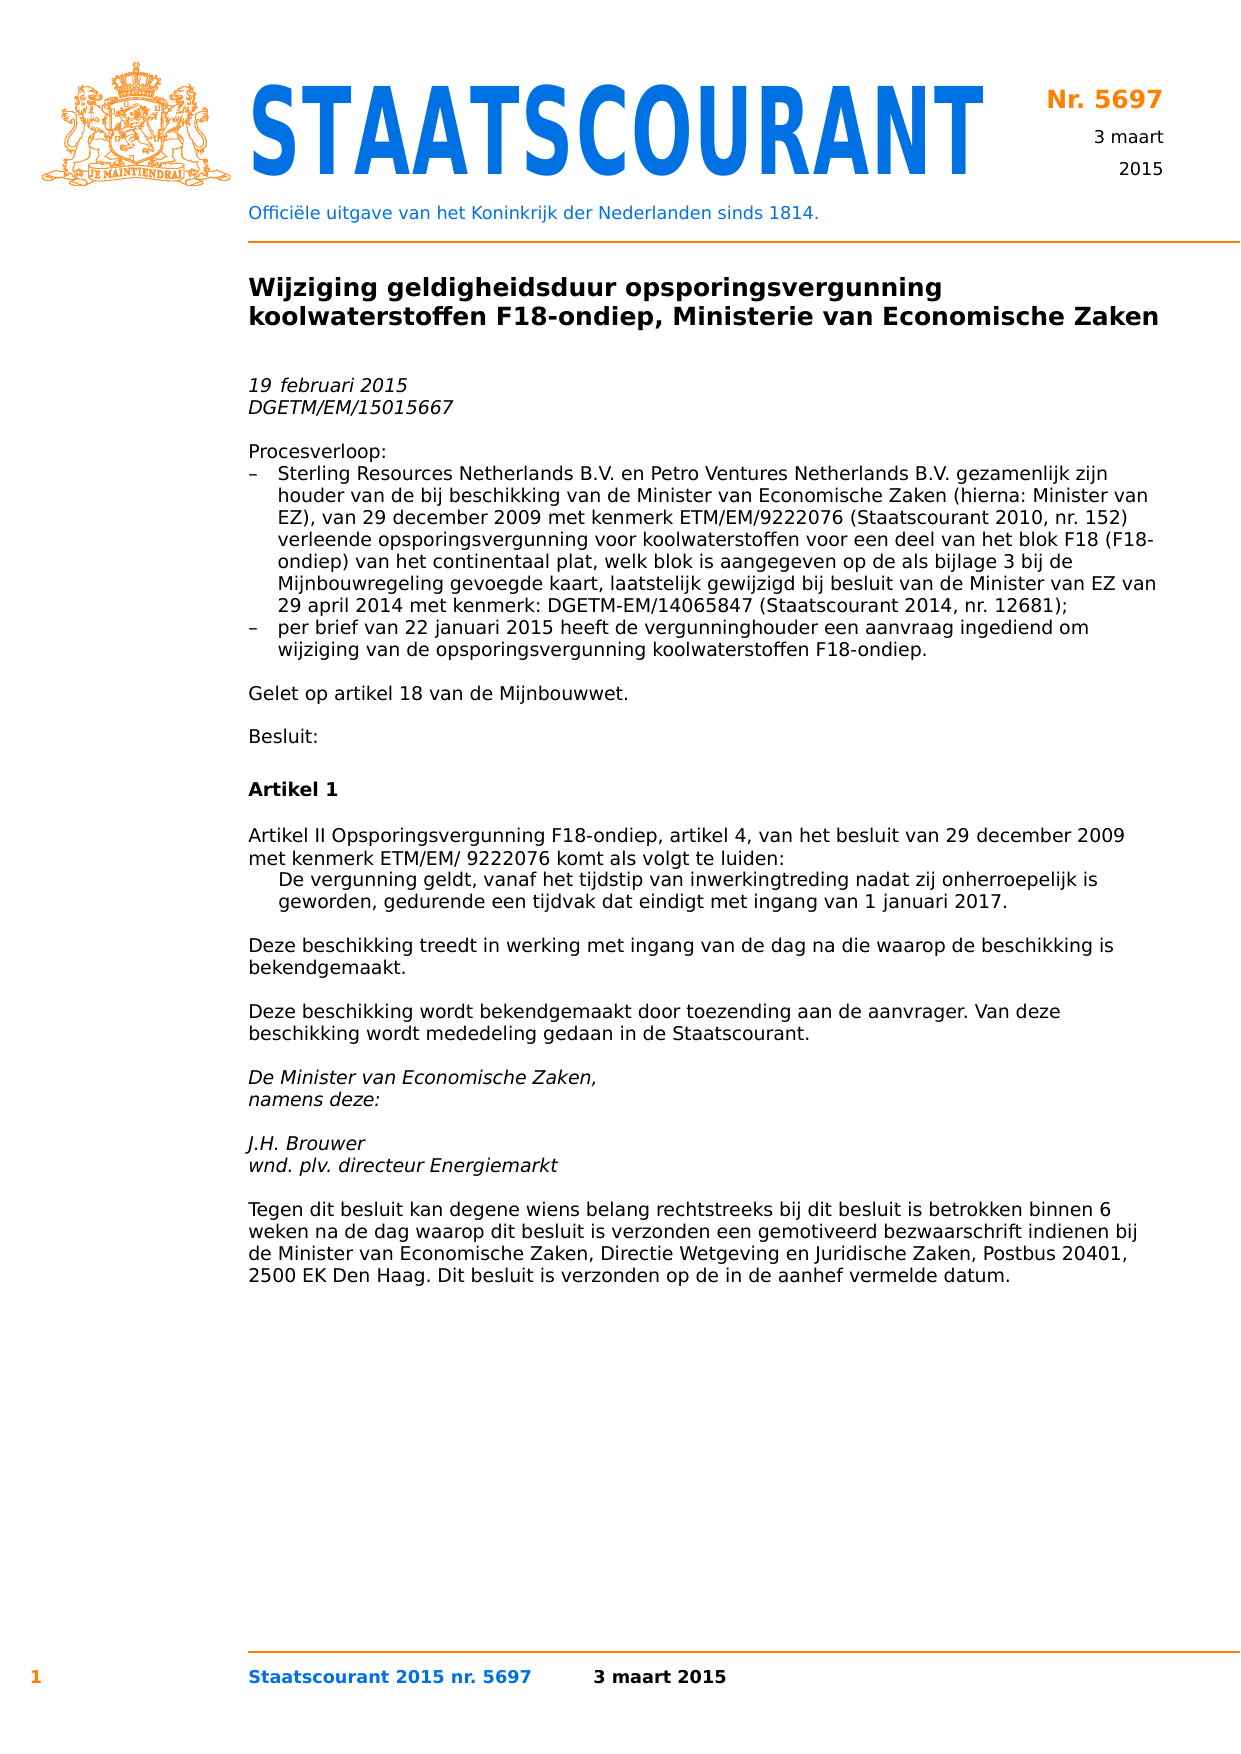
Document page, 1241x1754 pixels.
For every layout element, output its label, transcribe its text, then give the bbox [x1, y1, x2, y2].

text – per brief van 22 januari 2015 heeft de vergunninghouder een aanvraag ingediend om wijziging van de opsporingsvergunning koolwaterstoffen F18-ondiep. [248, 617, 1163, 661]
picture [41, 62, 231, 186]
table_cell 2015 [998, 153, 1240, 203]
subtitle Wijziging geldigheidsduur opsporingsvergunning koolwaterstoffen F18-ondiep, Ministerie van Economische Zaken [248, 273, 1163, 331]
text Deze beschikking treedt in werking met ingang van de dag na die waarop de beschikking is bekendgemaakt. [248, 935, 1163, 979]
text Besluit: [248, 726, 1163, 748]
text Procesverloop: [248, 441, 1163, 463]
text 19 februari 2015 [248, 375, 1163, 397]
text DGETM/EM/15015667 [248, 397, 1163, 419]
text Artikel II Opsporingsvergunning F18-ondiep, artikel 4, van het besluit van 29 december 2009 met kenmerk ETM/EM/ 9222076 komt als volgt te luiden: [248, 825, 1163, 869]
table_header [25, 62, 248, 241]
subtitle Artikel 1 [248, 778, 1163, 800]
text Gelet op artikel 18 van de Mijnbouwwet. [248, 683, 1163, 704]
table_cell 3 maart [998, 121, 1240, 153]
text De vergunning geldt, vanaf het tijdstip van inwerkingtreding nadat zij onherroepelijk is geworden, gedurende een tijdvak dat eindigt met ingang van 1 januari 2017. [278, 869, 1163, 913]
text – Sterling Resources Netherlands B.V. en Petro Ventures Netherlands B.V. gezamenlijk zijn houder van de bij beschikking van de Minister van Economische Zaken (hierna: Minister van EZ), van 29 december 2009 met kenmerk ETM/EM/9222076 (Staatscourant 2010, nr. 152) verleende opsporingsvergunning voor koolwaterstoffen voor een deel van het blok F18 (F18-ondiep) van het continentaal plat, welk blok is aangegeven op de als bijlage 3 bij de Mijnbouwregeling gevoegde kaart, laatstelijk gewijzigd bij besluit van de Minister van EZ van 29 april 2014 met kenmerk: DGETM-EM/14065847 (Staatscourant 2014, nr. 12681); [248, 463, 1163, 617]
table_header Nr. 5697 [998, 62, 1240, 121]
table_header STAATSCOURANT [248, 62, 998, 203]
table_cell Officiële uitgave van het Koninkrijk der Nederlanden sinds 1814. [248, 203, 1240, 241]
text Tegen dit besluit kan degene wiens belang rechtstreeks bij dit besluit is betrokken binnen 6 weken na de dag waarop dit besluit is verzonden een gemotiveerd bezwaarschrift indienen bij de Minister van Economische Zaken, Directie Wetgeving en Juridische Zaken, Postbus 20401, 2500 EK Den Haag. Dit besluit is verzonden op de in de aanhef vermelde datum. [248, 1199, 1163, 1287]
text De Minister van Economische Zaken, namens deze: J.H. Brouwer wnd. plv. directeur Energiemarkt [248, 1067, 1163, 1177]
text Deze beschikking wordt bekendgemaakt door toezending aan de aanvrager. Van deze beschikking wordt mededeling gedaan in de Staatscourant. [248, 1001, 1163, 1045]
